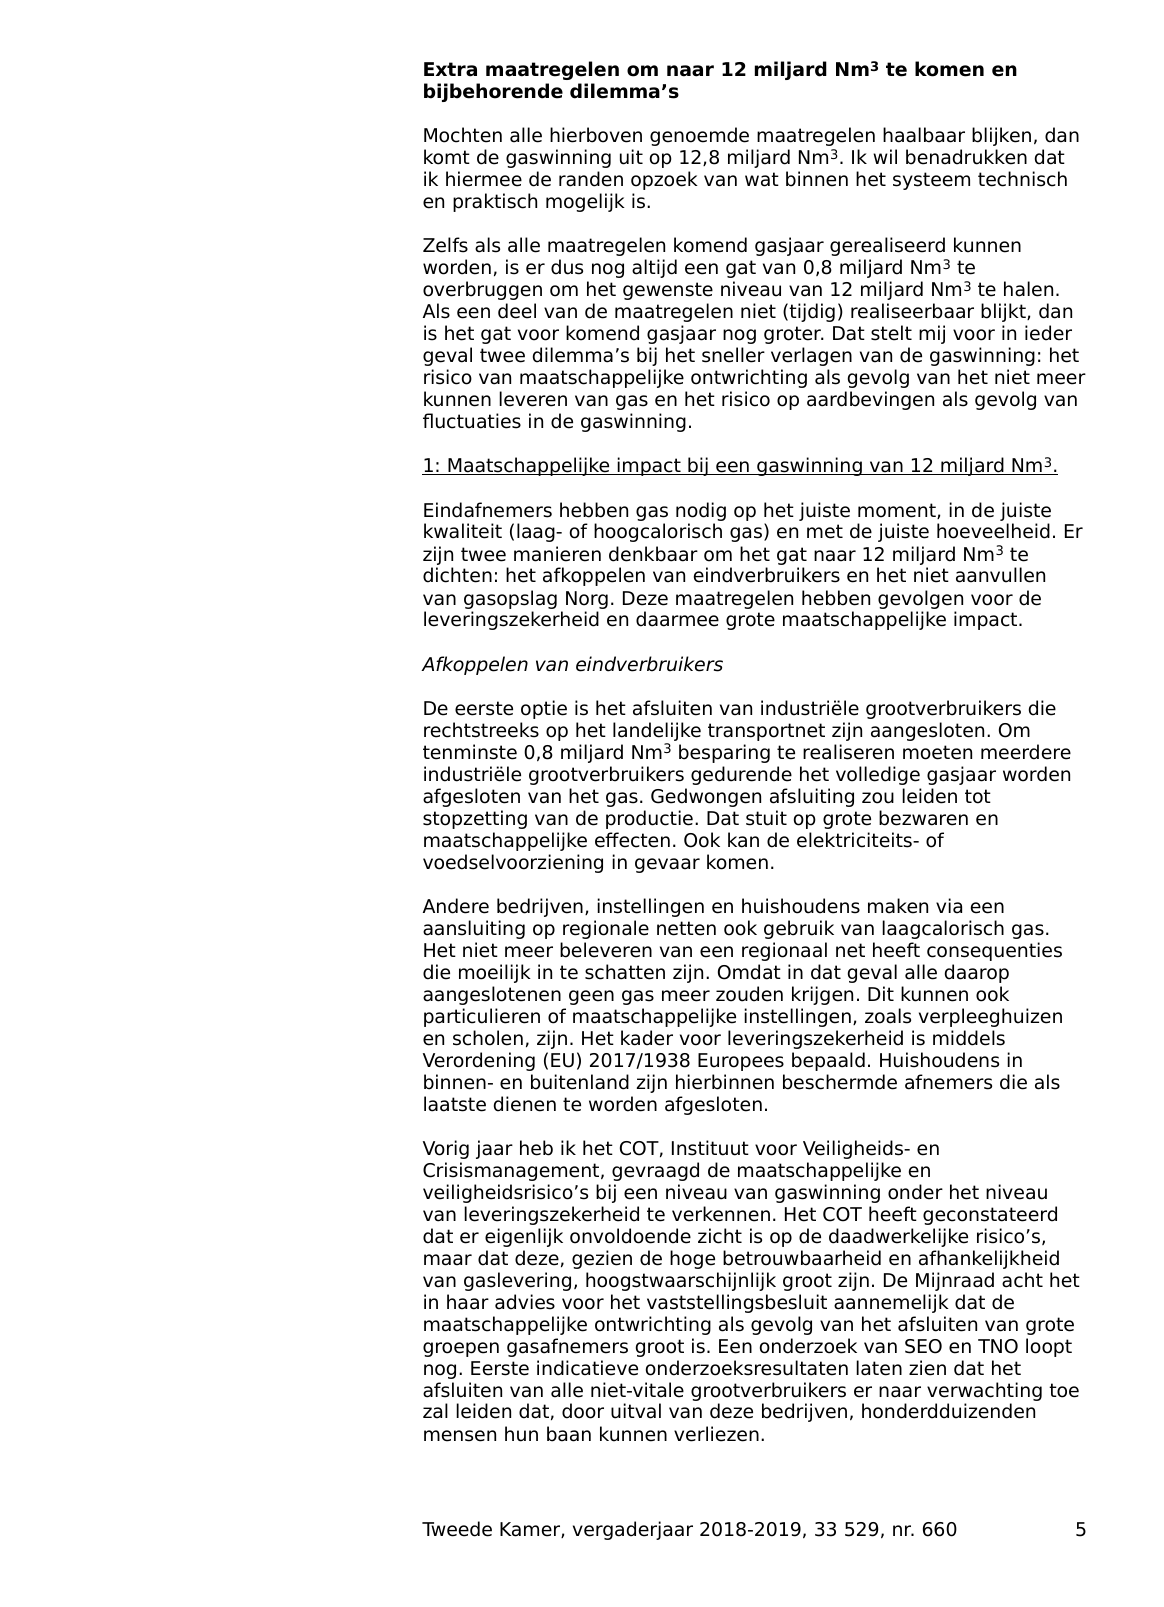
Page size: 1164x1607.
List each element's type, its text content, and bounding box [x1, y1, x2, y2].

text Andere bedrijven, instellingen en huishoudens maken via een aansluiting op regionale netten ook gebruik van laagcalorisch gas. Het niet meer beleveren van een regionaal net heeft consequenties die moeilijk in te schatten zijn. Omdat in dat geval alle daarop aangeslotenen geen gas meer zouden krijgen. Dit kunnen ook particulieren of maatschappelijke instellingen, zoals verpleeghuizen en scholen, zijn. Het kader voor leveringszekerheid is middels Verordening (EU) 2017/1938 Europees bepaald. Huishoudens in binnen- en buitenland zijn hierbinnen beschermde afnemers die als laatste dienen te worden afgesloten. [422, 896, 1087, 1116]
subtitle Afkoppelen van eindverbruikers [422, 653, 1087, 676]
text De eerste optie is het afsluiten van industriële grootverbruikers die rechtstreeks op het landelijke transportnet zijn aangesloten. Om tenminste 0,8 miljard Nm3 besparing te realiseren moeten meerdere industriële grootverbruikers gedurende het volledige gasjaar worden afgesloten van het gas. Gedwongen afsluiting zou leiden tot stopzetting van de productie. Dat stuit op grote bezwaren en maatschappelijke effecten. Ook kan de elektriciteits- of voedselvoorziening in gevaar komen. [422, 698, 1087, 873]
text Vorig jaar heb ik het COT, Instituut voor Veiligheids- en Crisismanagement, gevraagd de maatschappelijke en veiligheidsrisico’s bij een niveau van gaswinning onder het niveau van leveringszekerheid te verkennen. Het COT heeft geconstateerd dat er eigenlijk onvoldoende zicht is op de daadwerkelijke risico’s, maar dat deze, gezien de hoge betrouwbaarheid en afhankelijkheid van gaslevering, hoogstwaarschijnlijk groot zijn. De Mijnraad acht het in haar advies voor het vaststellingsbesluit aannemelijk dat de maatschappelijke ontwrichting als gevolg van het afsluiten van grote groepen gasafnemers groot is. Een onderzoek van SEO en TNO loopt nog. Eerste indicatieve onderzoeksresultaten laten zien dat het afsluiten van alle niet-vitale grootverbruikers er naar verwachting toe zal leiden dat, door uitval van deze bedrijven, honderdduizenden mensen hun baan kunnen verliezen. [422, 1138, 1087, 1445]
subtitle Extra maatregelen om naar 12 miljard Nm3 te komen en bijbehorende dilemma’s [422, 59, 1087, 103]
text Mochten alle hierboven genoemde maatregelen haalbaar blijken, dan komt de gaswinning uit op 12,8 miljard Nm3. Ik wil benadrukken dat ik hiermee de randen opzoek van wat binnen het systeem technisch en praktisch mogelijk is. [422, 125, 1087, 213]
subtitle 1: Maatschappelijke impact bij een gaswinning van 12 miljard Nm3. [422, 455, 1087, 477]
text Zelfs als alle maatregelen komend gasjaar gerealiseerd kunnen worden, is er dus nog altijd een gat van 0,8 miljard Nm3 te overbruggen om het gewenste niveau van 12 miljard Nm3 te halen. Als een deel van de maatregelen niet (tijdig) realiseerbaar blijkt, dan is het gat voor komend gasjaar nog groter. Dat stelt mij voor in ieder geval twee dilemma’s bij het sneller verlagen van de gaswinning: het risico van maatschappelijke ontwrichting als gevolg van het niet meer kunnen leveren van gas en het risico op aardbevingen als gevolg van fluctuaties in de gaswinning. [422, 235, 1087, 433]
text Eindafnemers hebben gas nodig op het juiste moment, in de juiste kwaliteit (laag- of hoogcalorisch gas) en met de juiste hoeveelheid. Er zijn twee manieren denkbaar om het gat naar 12 miljard Nm3 te dichten: het afkoppelen van eindverbruikers en het niet aanvullen van gasopslag Norg. Deze maatregelen hebben gevolgen voor de leveringszekerheid en daarmee grote maatschappelijke impact. [422, 499, 1087, 631]
